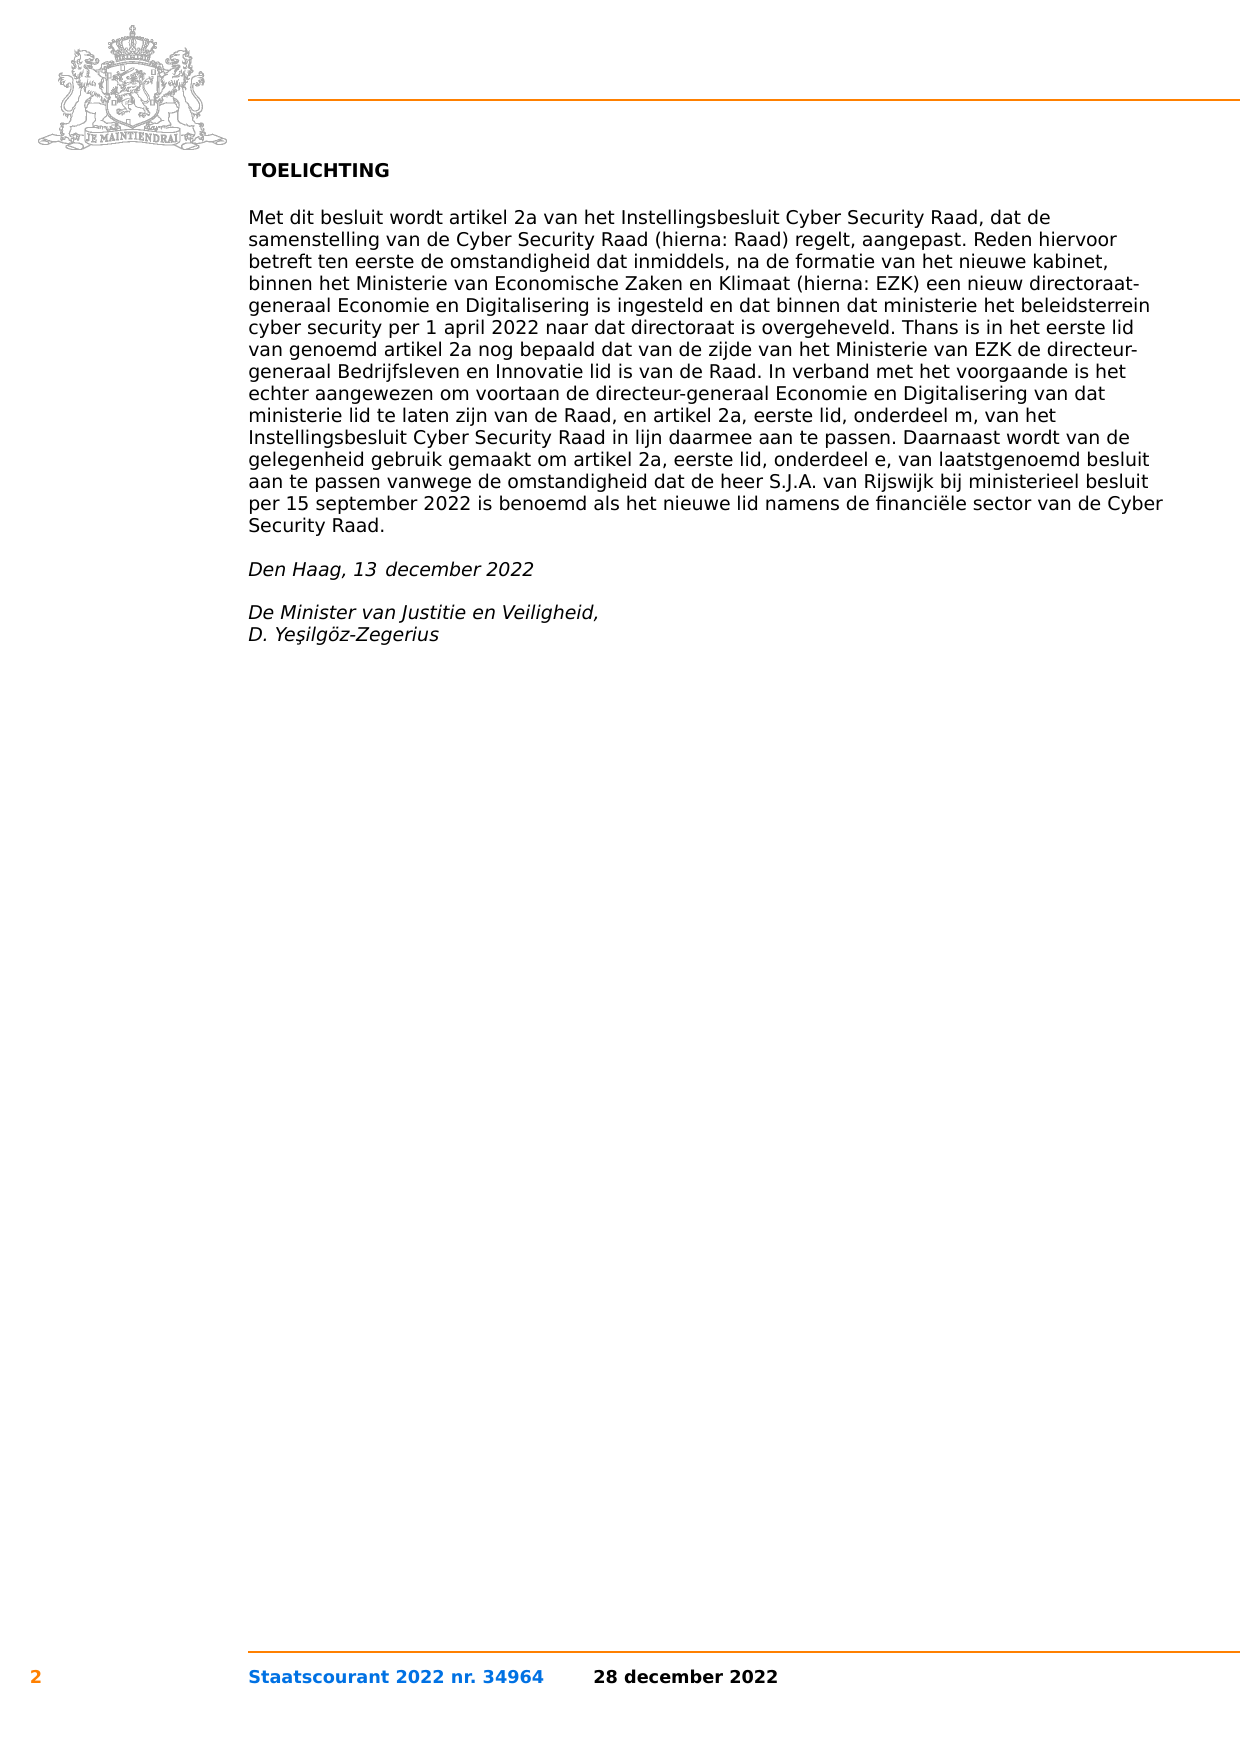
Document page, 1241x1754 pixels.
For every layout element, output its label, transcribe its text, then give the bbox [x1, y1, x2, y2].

picture [38, 25, 227, 150]
text De Minister van Justitie en Veiligheid, D. Yeşilgöz-Zegerius [248, 602, 1163, 646]
text Met dit besluit wordt artikel 2a van het Instellingsbesluit Cyber Security Raad, dat de samenstelling van de Cyber Security Raad (hierna: Raad) regelt, aangepast. Reden hiervoor betreft ten eerste de omstandigheid dat inmiddels, na de formatie van het nieuwe kabinet, binnen het Ministerie van Economische Zaken en Klimaat (hierna: EZK) een nieuw directoraat-generaal Economie en Digitalisering is ingesteld en dat binnen dat ministerie het beleidsterrein cyber security per 1 april 2022 naar dat directoraat is overgeheveld. Thans is in het eerste lid van genoemd artikel 2a nog bepaald dat van de zijde van het Ministerie van EZK de directeur-generaal Bedrijfsleven en Innovatie lid is van de Raad. In verband met het voorgaande is het echter aangewezen om voortaan de directeur-generaal Economie en Digitalisering van dat ministerie lid te laten zijn van de Raad, en artikel 2a, eerste lid, onderdeel m, van het Instellingsbesluit Cyber Security Raad in lijn daarmee aan te passen. Daarnaast wordt van de gelegenheid gebruik gemaakt om artikel 2a, eerste lid, onderdeel e, van laatstgenoemd besluit aan te passen vanwege de omstandigheid dat de heer S.J.A. van Rijswijk bij ministerieel besluit per 15 september 2022 is benoemd als het nieuwe lid namens de financiële sector van de Cyber Security Raad. [248, 207, 1163, 537]
text Den Haag, 13 december 2022 [248, 558, 1163, 580]
subtitle TOELICHTING [248, 160, 1163, 182]
